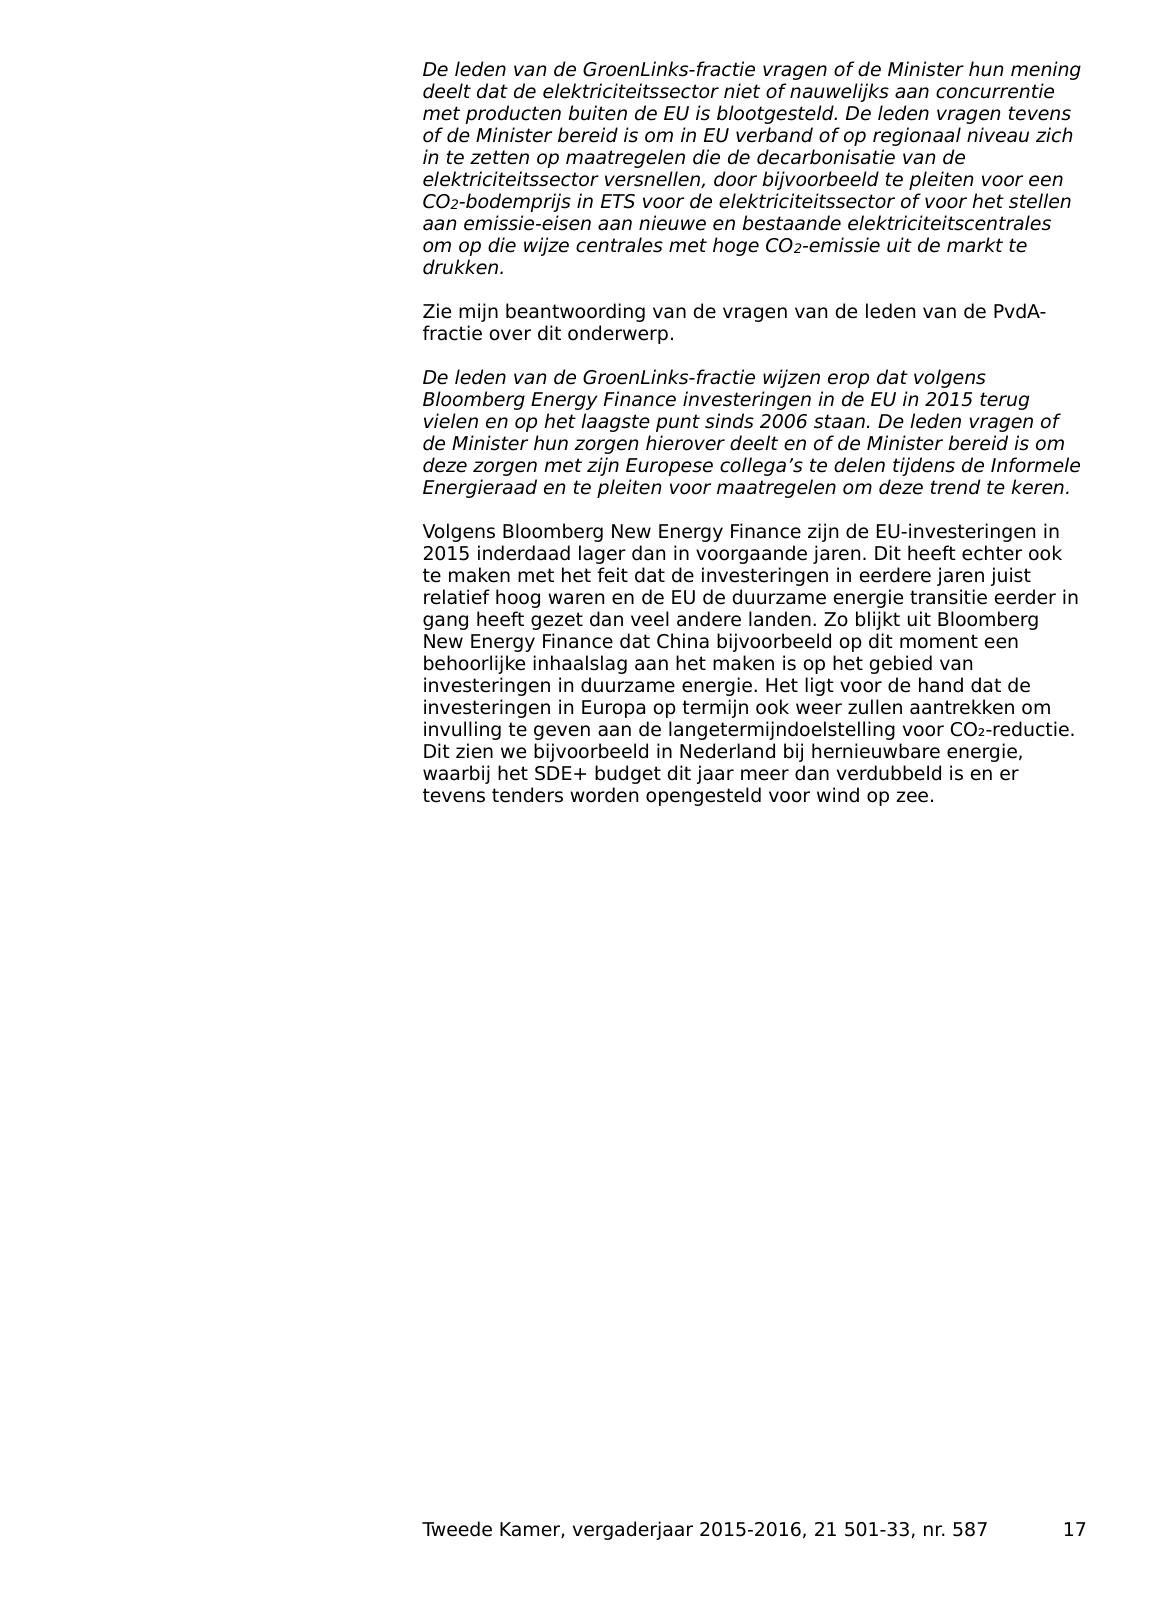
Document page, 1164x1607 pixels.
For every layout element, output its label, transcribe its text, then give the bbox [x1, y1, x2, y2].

text De leden van de GroenLinks-fractie wijzen erop dat volgens Bloomberg Energy Finance investeringen in de EU in 2015 terug vielen en op het laagste punt sinds 2006 staan. De leden vragen of de Minister hun zorgen hierover deelt en of de Minister bereid is om deze zorgen met zijn Europese collega’s te delen tijdens de Informele Energieraad en te pleiten voor maatregelen om deze trend te keren. [422, 367, 1087, 499]
text De leden van de GroenLinks-fractie vragen of de Minister hun mening deelt dat de elektriciteitssector niet of nauwelijks aan concurrentie met producten buiten de EU is blootgesteld. De leden vragen tevens of de Minister bereid is om in EU verband of op regionaal niveau zich in te zetten op maatregelen die de decarbonisatie van de elektriciteitssector versnellen, door bijvoorbeeld te pleiten voor een CO2-bodemprijs in ETS voor de elektriciteitssector of voor het stellen aan emissie-eisen aan nieuwe en bestaande elektriciteitscentrales om op die wijze centrales met hoge CO2-emissie uit de markt te drukken. [422, 59, 1087, 279]
text Zie mijn beantwoording van de vragen van de leden van de PvdA-fractie over dit onderwerp. [422, 301, 1087, 345]
text Volgens Bloomberg New Energy Finance zijn de EU-investeringen in 2015 inderdaad lager dan in voorgaande jaren. Dit heeft echter ook te maken met het feit dat de investeringen in eerdere jaren juist relatief hoog waren en de EU de duurzame energie transitie eerder in gang heeft gezet dan veel andere landen. Zo blijkt uit Bloomberg New Energy Finance dat China bijvoorbeeld op dit moment een behoorlijke inhaalslag aan het maken is op het gebied van investeringen in duurzame energie. Het ligt voor de hand dat de investeringen in Europa op termijn ook weer zullen aantrekken om invulling te geven aan de langetermijndoelstelling voor CO₂-reductie. Dit zien we bijvoorbeeld in Nederland bij hernieuwbare energie, waarbij het SDE+ budget dit jaar meer dan verdubbeld is en er tevens tenders worden opengesteld voor wind op zee. [422, 521, 1087, 807]
